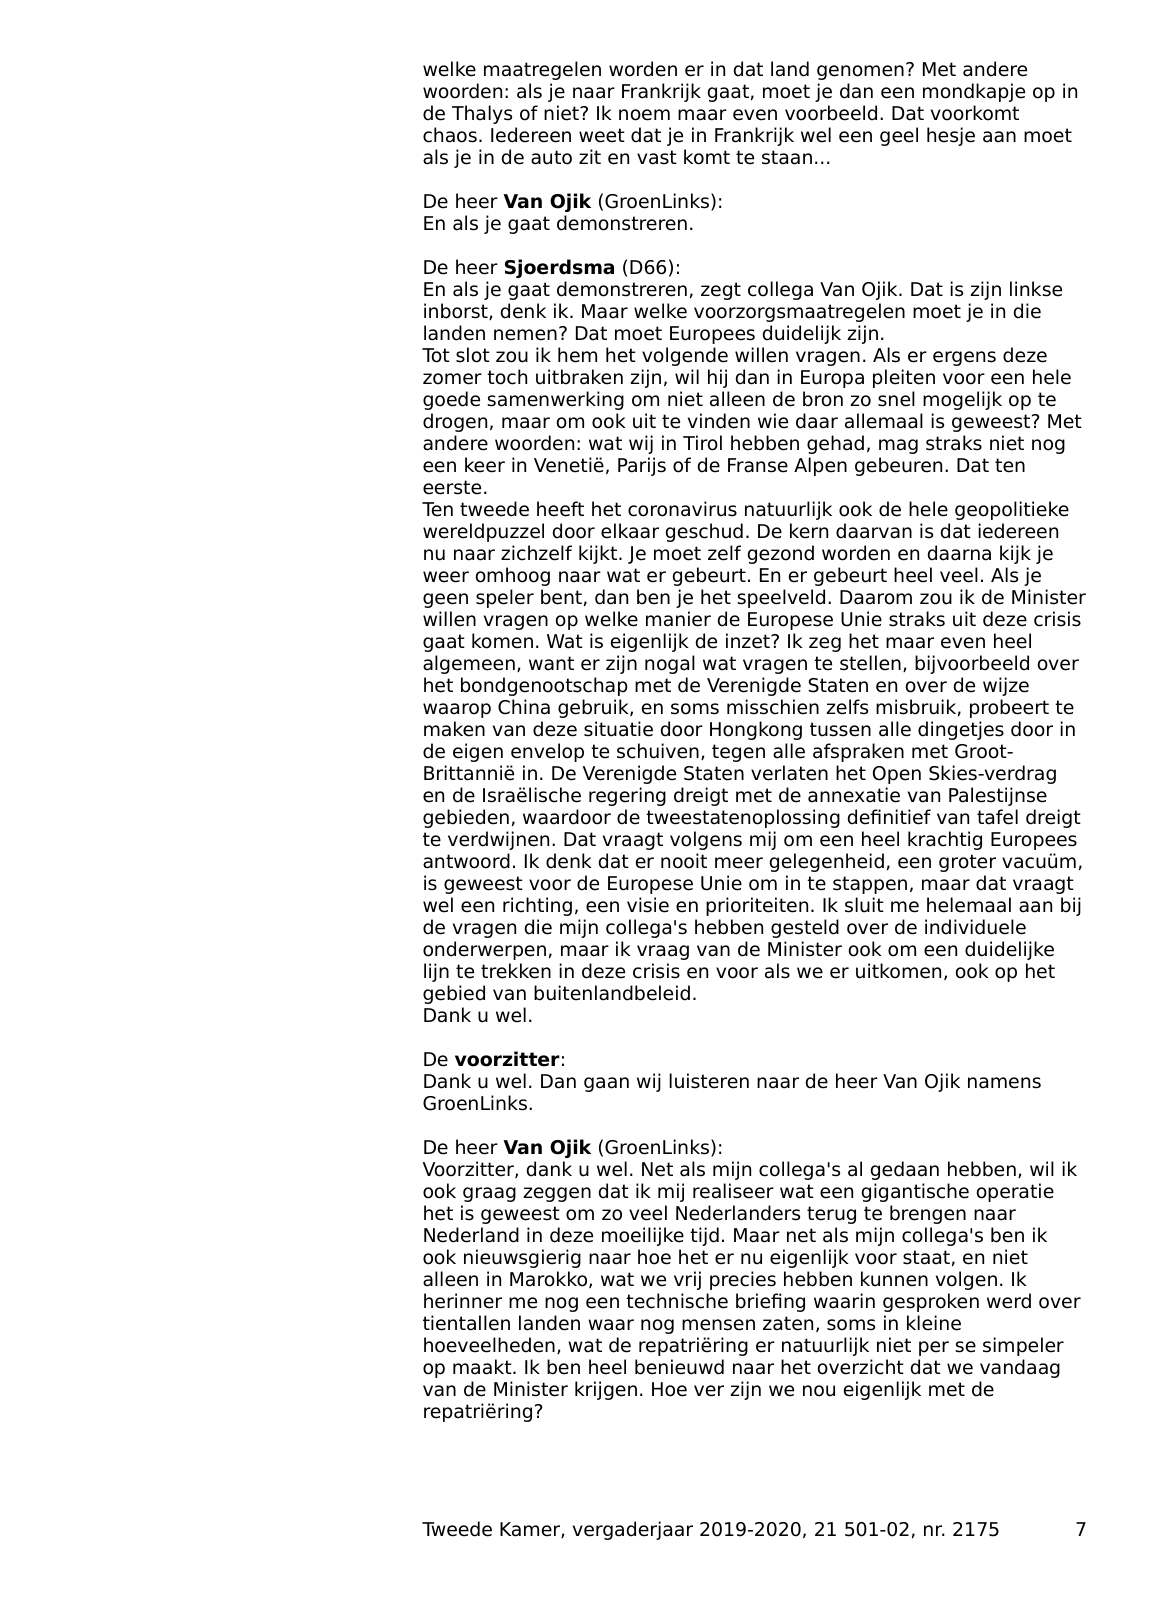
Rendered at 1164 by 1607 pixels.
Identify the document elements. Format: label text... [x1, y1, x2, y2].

text Tot slot zou ik hem het volgende willen vragen. Als er ergens deze zomer toch uitbraken zijn, wil hij dan in Europa pleiten voor een hele goede samenwerking om niet alleen de bron zo snel mogelijk op te drogen, maar om ook uit te vinden wie daar allemaal is geweest? Met andere woorden: wat wij in Tirol hebben gehad, mag straks niet nog een keer in Venetië, Parijs of de Franse Alpen gebeuren. Dat ten eerste. [422, 345, 1087, 499]
text Dank u wel. Dan gaan wij luisteren naar de heer Van Ojik namens GroenLinks. [422, 1071, 1087, 1115]
text De heer Van Ojik (GroenLinks): [422, 1137, 1087, 1159]
text En als je gaat demonstreren, zegt collega Van Ojik. Dat is zijn linkse inborst, denk ik. Maar welke voorzorgsmaatregelen moet je in die landen nemen? Dat moet Europees duidelijk zijn. [422, 279, 1087, 345]
text De heer Van Ojik (GroenLinks): [422, 191, 1087, 213]
text En als je gaat demonstreren. [422, 213, 1087, 235]
text Dank u wel. [422, 1004, 1087, 1027]
text De heer Sjoerdsma (D66): [422, 257, 1087, 279]
text welke maatregelen worden er in dat land genomen? Met andere woorden: als je naar Frankrijk gaat, moet je dan een mondkapje op in de Thalys of niet? Ik noem maar even voorbeeld. Dat voorkomt chaos. Iedereen weet dat je in Frankrijk wel een geel hesje aan moet als je in de auto zit en vast komt te staan... [422, 59, 1087, 169]
text Ten tweede heeft het coronavirus natuurlijk ook de hele geopolitieke wereldpuzzel door elkaar geschud. De kern daarvan is dat iedereen nu naar zichzelf kijkt. Je moet zelf gezond worden en daarna kijk je weer omhoog naar wat er gebeurt. En er gebeurt heel veel. Als je geen speler bent, dan ben je het speelveld. Daarom zou ik de Minister willen vragen op welke manier de Europese Unie straks uit deze crisis gaat komen. Wat is eigenlijk de inzet? Ik zeg het maar even heel algemeen, want er zijn nogal wat vragen te stellen, bijvoorbeeld over het bondgenootschap met de Verenigde Staten en over de wijze waarop China gebruik, en soms misschien zelfs misbruik, probeert te maken van deze situatie door Hongkong tussen alle dingetjes door in de eigen envelop te schuiven, tegen alle afspraken met Groot-Brittannië in. De Verenigde Staten verlaten het Open Skies-verdrag en de Israëlische regering dreigt met de annexatie van Palestijnse gebieden, waardoor de tweestatenoplossing definitief van tafel dreigt te verdwijnen. Dat vraagt volgens mij om een heel krachtig Europees antwoord. Ik denk dat er nooit meer gelegenheid, een groter vacuüm, is geweest voor de Europese Unie om in te stappen, maar dat vraagt wel een richting, een visie en prioriteiten. Ik sluit me helemaal aan bij de vragen die mijn collega's hebben gesteld over de individuele onderwerpen, maar ik vraag van de Minister ook om een duidelijke lijn te trekken in deze crisis en voor als we er uitkomen, ook op het gebied van buitenlandbeleid. [422, 499, 1087, 1004]
text Voorzitter, dank u wel. Net als mijn collega's al gedaan hebben, wil ik ook graag zeggen dat ik mij realiseer wat een gigantische operatie het is geweest om zo veel Nederlanders terug te brengen naar Nederland in deze moeilijke tijd. Maar net als mijn collega's ben ik ook nieuwsgierig naar hoe het er nu eigenlijk voor staat, en niet alleen in Marokko, wat we vrij precies hebben kunnen volgen. Ik herinner me nog een technische briefing waarin gesproken werd over tientallen landen waar nog mensen zaten, soms in kleine hoeveelheden, wat de repatriëring er natuurlijk niet per se simpeler op maakt. Ik ben heel benieuwd naar het overzicht dat we vandaag van de Minister krijgen. Hoe ver zijn we nou eigenlijk met de repatriëring? [422, 1159, 1087, 1423]
text De voorzitter: [422, 1049, 1087, 1071]
